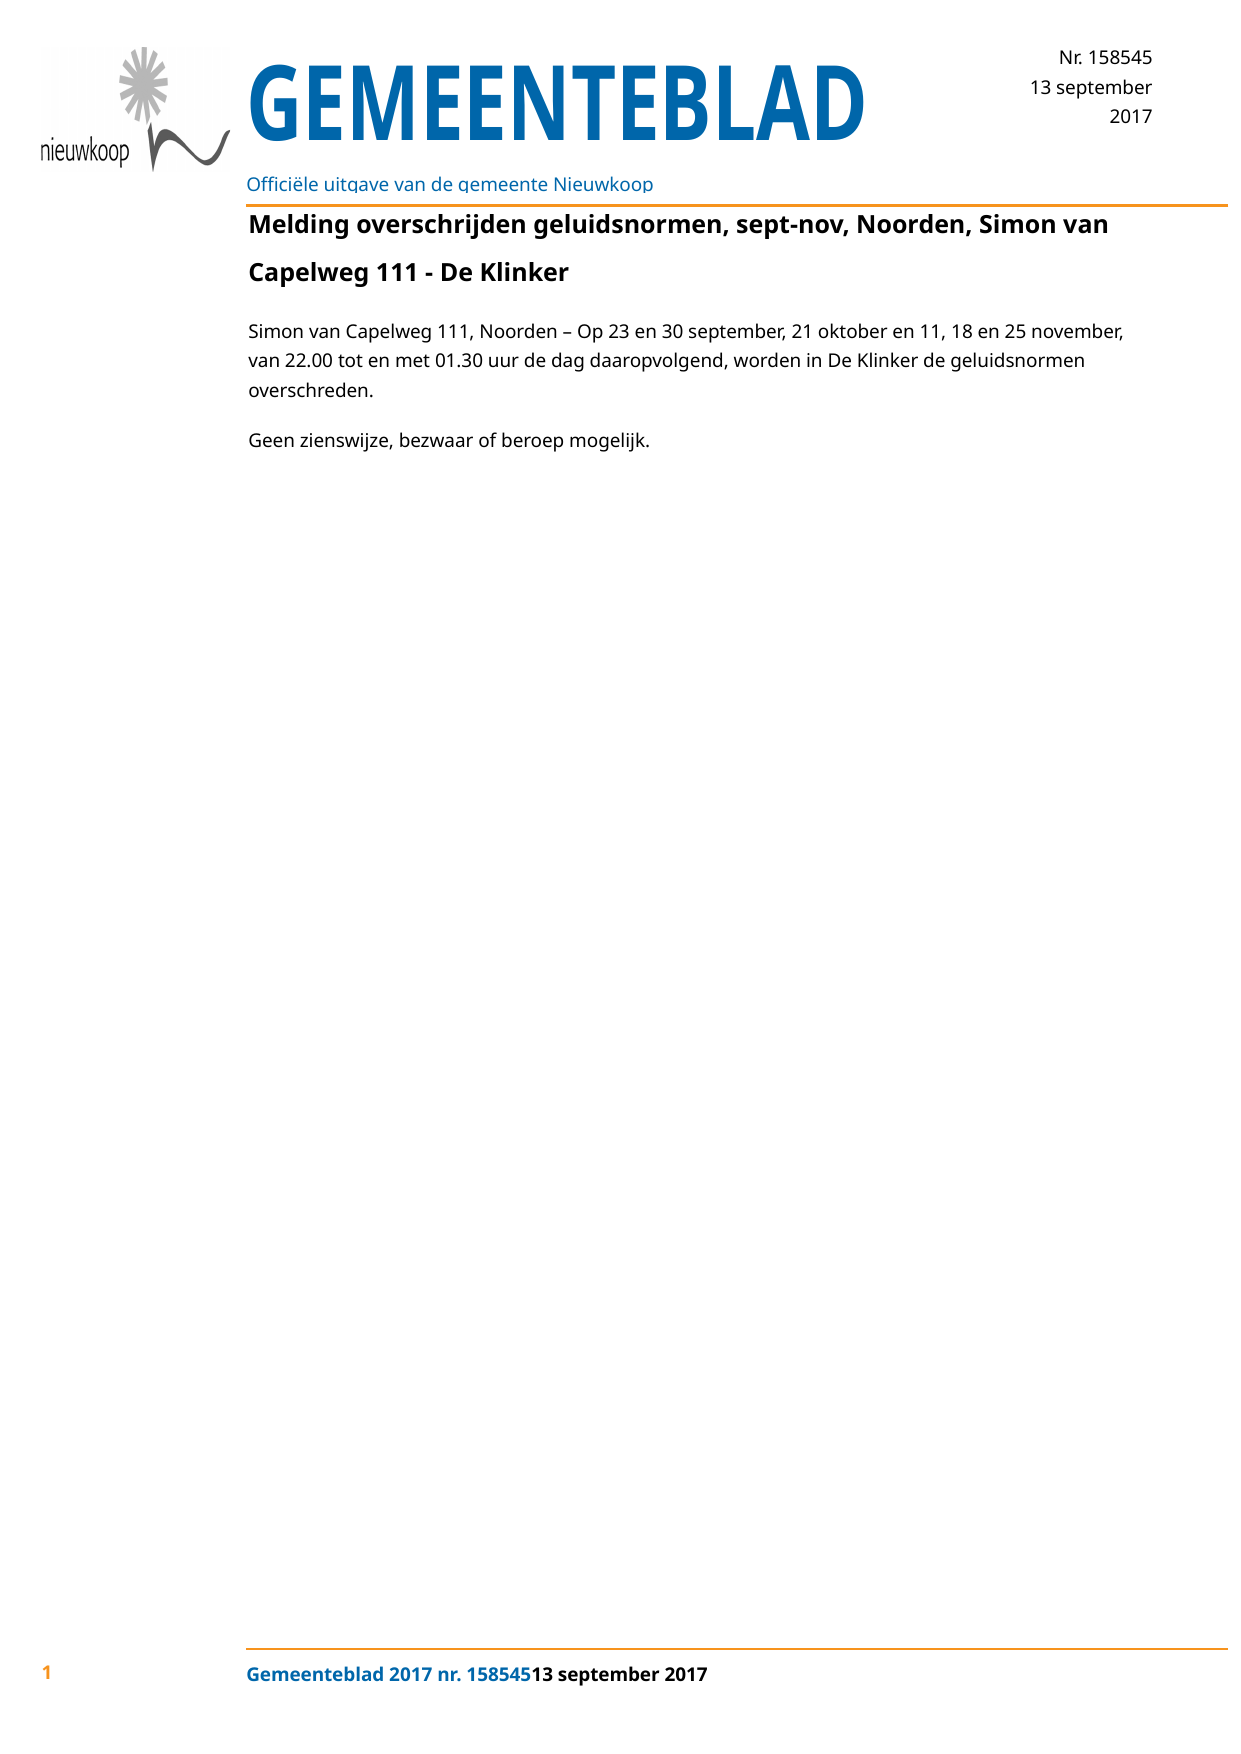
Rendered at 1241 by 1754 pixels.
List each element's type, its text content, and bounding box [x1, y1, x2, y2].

text Simon van Capelweg 111, Noorden – Op 23 en 30 september, 21 oktober en 11, 18 en 25 november, van 22.00 tot en met 01.30 uur de dag daaropvolgend, worden in De Klinker de geluidsnormen overschreden. [248, 318, 1152, 403]
picture [41, 47, 231, 172]
text Geen zienswijze, bezwaar of beroep mogelijk. [248, 427, 1152, 453]
text Melding overschrijden geluidsnormen, sept-nov, Noorden, Simon van Capelweg 111 - De Klinker [248, 207, 1152, 288]
